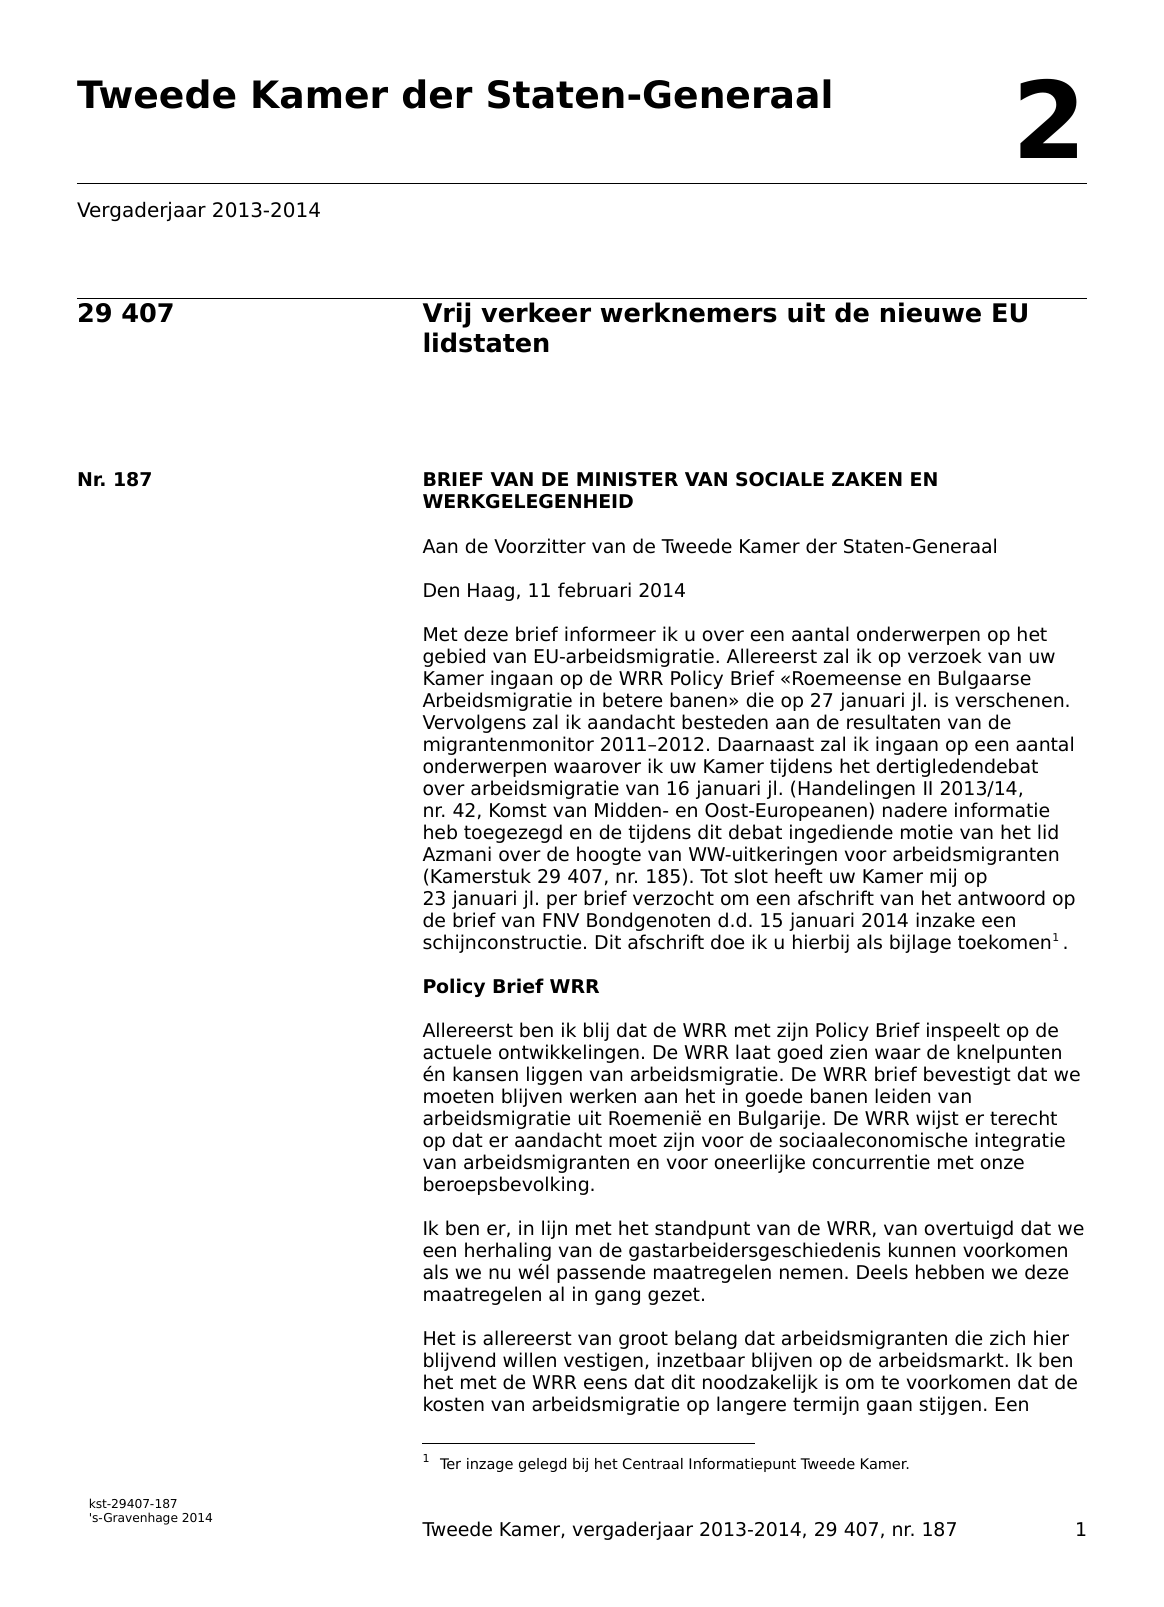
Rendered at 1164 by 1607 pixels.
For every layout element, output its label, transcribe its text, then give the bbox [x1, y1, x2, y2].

text Allereerst ben ik blij dat de WRR met zijn Policy Brief inspeelt op de actuele ontwikkelingen. De WRR laat goed zien waar de knelpunten én kansen liggen van arbeidsmigratie. De WRR brief bevestigt dat we moeten blijven werken aan het in goede banen leiden van arbeidsmigratie uit Roemenië en Bulgarije. De WRR wijst er terecht op dat er aandacht moet zijn voor de sociaaleconomische integratie van arbeidsmigranten en voor oneerlijke concurrentie met onze beroepsbevolking. [422, 1020, 1087, 1196]
text kst-29407-187 [88, 1497, 323, 1511]
table_header Tweede Kamer der Staten-Generaal [77, 59, 886, 183]
text Aan de Voorzitter van de Tweede Kamer der Staten-Generaal [422, 536, 1087, 557]
subtitle 29 407 Vrij verkeer werknemers uit de nieuwe EU lidstaten [77, 299, 1087, 358]
text Ter inzage gelegd bij het Centraal Informatiepunt Tweede Kamer. [422, 1452, 1087, 1474]
text 's-Gravenhage 2014 [88, 1511, 323, 1525]
table_header 2 [886, 59, 1087, 183]
text Het is allereerst van groot belang dat arbeidsmigranten die zich hier blijvend willen vestigen, inzetbaar blijven op de arbeidsmarkt. Ik ben het met de WRR eens dat dit noodzakelijk is om te voorkomen dat de kosten van arbeidsmigratie op langere termijn gaan stijgen. Een [422, 1328, 1087, 1416]
table_cell Vergaderjaar 2013-2014 [77, 184, 1087, 298]
text Den Haag, 11 februari 2014 [422, 580, 1087, 602]
subtitle Policy Brief WRR [422, 976, 1087, 998]
text Ik ben er, in lijn met het standpunt van de WRR, van overtuigd dat we een herhaling van de gastarbeidersgeschiedenis kunnen voorkomen als we nu wél passende maatregelen nemen. Deels hebben we deze maatregelen al in gang gezet. [422, 1218, 1087, 1306]
text Met deze brief informeer ik u over een aantal onderwerpen op het gebied van EU-arbeidsmigratie. Allereerst zal ik op verzoek van uw Kamer ingaan op de WRR Policy Brief «Roemeense en Bulgaarse Arbeidsmigratie in betere banen» die op 27 januari jl. is verschenen. Vervolgens zal ik aandacht besteden aan de resultaten van de migrantenmonitor 2011–2012. Daarnaast zal ik ingaan op een aantal onderwerpen waarover ik uw Kamer tijdens het dertigledendebat over arbeidsmigratie van 16 januari jl. (Handelingen II 2013/14, nr. 42, Komst van Midden- en Oost-Europeanen) nadere informatie heb toegezegd en de tijdens dit debat ingediende motie van het lid Azmani over de hoogte van WW-uitkeringen voor arbeidsmigranten (Kamerstuk 29 407, nr. 185). Tot slot heeft uw Kamer mij op 23 januari jl. per brief verzocht om een afschrift van het antwoord op de brief van FNV Bondgenoten d.d. 15 januari 2014 inzake een schijnconstructie. Dit afschrift doe ik u hierbij als bijlage toekomen. [422, 624, 1087, 953]
subtitle Nr. 187 BRIEF VAN DE MINISTER VAN SOCIALE ZAKEN EN WERKGELEGENHEID [77, 469, 1087, 513]
